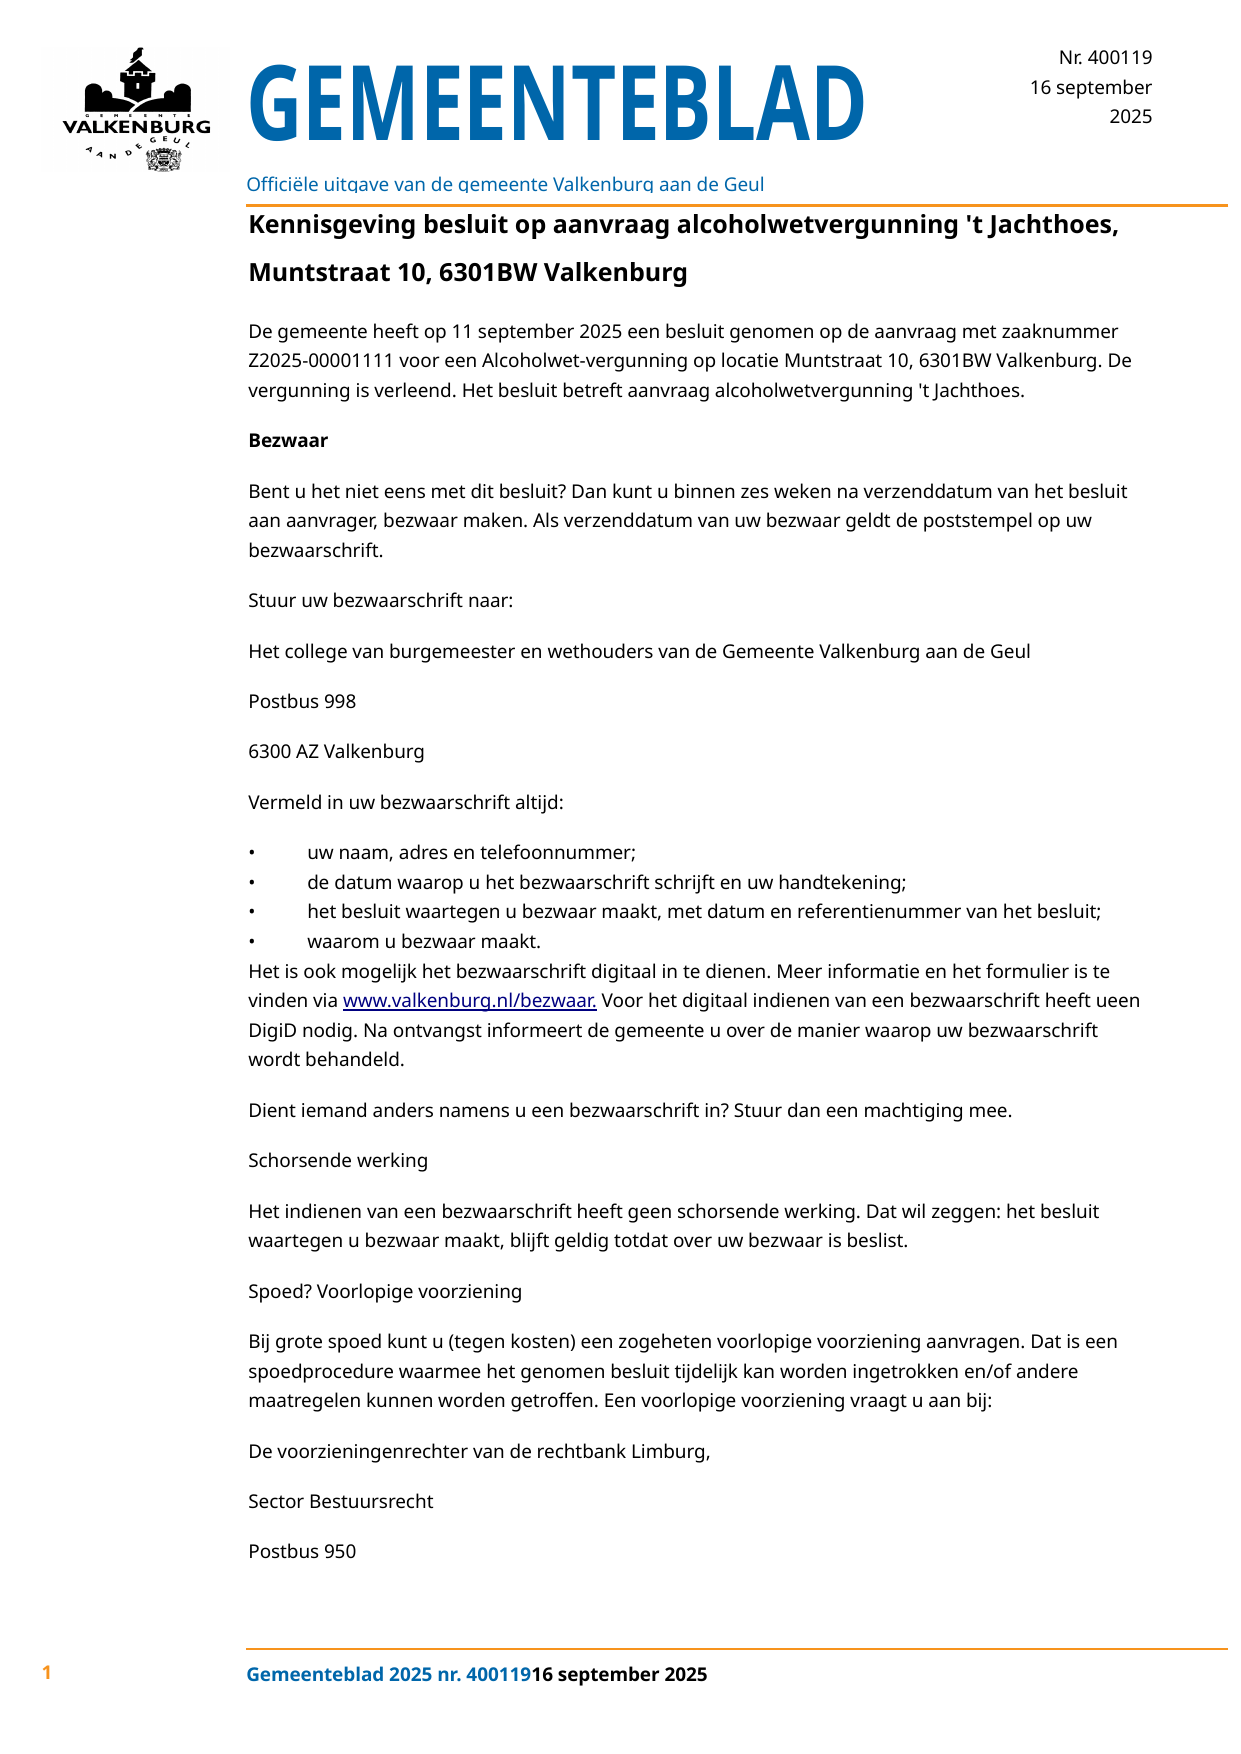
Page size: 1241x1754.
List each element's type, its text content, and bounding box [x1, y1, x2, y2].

text Postbus 950 [248, 1539, 1152, 1564]
text Dient iemand anders namens u een bezwaarschrift in? Stuur dan een machtiging mee. [248, 1097, 1152, 1123]
text Kennisgeving besluit op aanvraag alcoholwetvergunning 't Jachthoes, Muntstraat 10, 6301BW Valkenburg [248, 207, 1152, 288]
text Spoed? Voorlopige voorziening [248, 1278, 1152, 1304]
text Het indienen van een bezwaarschrift heeft geen schorsende werking. Dat wil zeggen: het besluit waartegen u bezwaar maakt, blijft geldig totdat over uw bezwaar is beslist. [248, 1198, 1152, 1253]
text Vermeld in uw bezwaarschrift altijd: [248, 789, 1152, 815]
text De voorzieningenrechter van de rechtbank Limburg, [248, 1438, 1152, 1464]
list de datum waarop u het bezwaarschrift schrijft en uw handtekening; [248, 869, 1152, 895]
list waarom u bezwaar maakt. [248, 928, 1152, 954]
text Bezwaar [248, 427, 1152, 453]
text Postbus 998 [248, 688, 1152, 714]
text Het is ook mogelijk het bezwaarschrift digitaal in te dienen. Meer informatie en het formulier is te vinden via www.valkenburg.nl/bezwaar. Voor het digitaal indienen van een bezwaarschrift heeft ueen DigiD nodig. Na ontvangst informeert de gemeente u over de manier waarop uw bezwaarschrift wordt behandeld. [248, 958, 1152, 1072]
text 6300 AZ Valkenburg [248, 739, 1152, 764]
text Stuur uw bezwaarschrift naar: [248, 587, 1152, 613]
picture [41, 47, 231, 172]
text De gemeente heeft op 11 september 2025 een besluit genomen op de aanvraag met zaaknummer Z2025-00001111 voor een Alcoholwet-vergunning op locatie Muntstraat 10, 6301BW Valkenburg. De vergunning is verleend. Het besluit betreft aanvraag alcoholwetvergunning 't Jachthoes. [248, 318, 1152, 403]
text Sector Bestuursrecht [248, 1488, 1152, 1514]
text Bij grote spoed kunt u (tegen kosten) een zogeheten voorlopige voorziening aanvragen. Dat is een spoedprocedure waarmee het genomen besluit tijdelijk kan worden ingetrokken en/of andere maatregelen kunnen worden getroffen. Een voorlopige voorziening vraagt u aan bij: [248, 1328, 1152, 1413]
text Bent u het niet eens met dit besluit? Dan kunt u binnen zes weken na verzenddatum van het besluit aan aanvrager, bezwaar maken. Als verzenddatum van uw bezwaar geldt de poststempel op uw bezwaarschrift. [248, 478, 1152, 563]
text Schorsende werking [248, 1147, 1152, 1173]
list uw naam, adres en telefoonnummer; [248, 839, 1152, 865]
list het besluit waartegen u bezwaar maakt, met datum en referentienummer van het besluit; [248, 899, 1152, 924]
text Het college van burgemeester en wethouders van de Gemeente Valkenburg aan de Geul [248, 638, 1152, 664]
